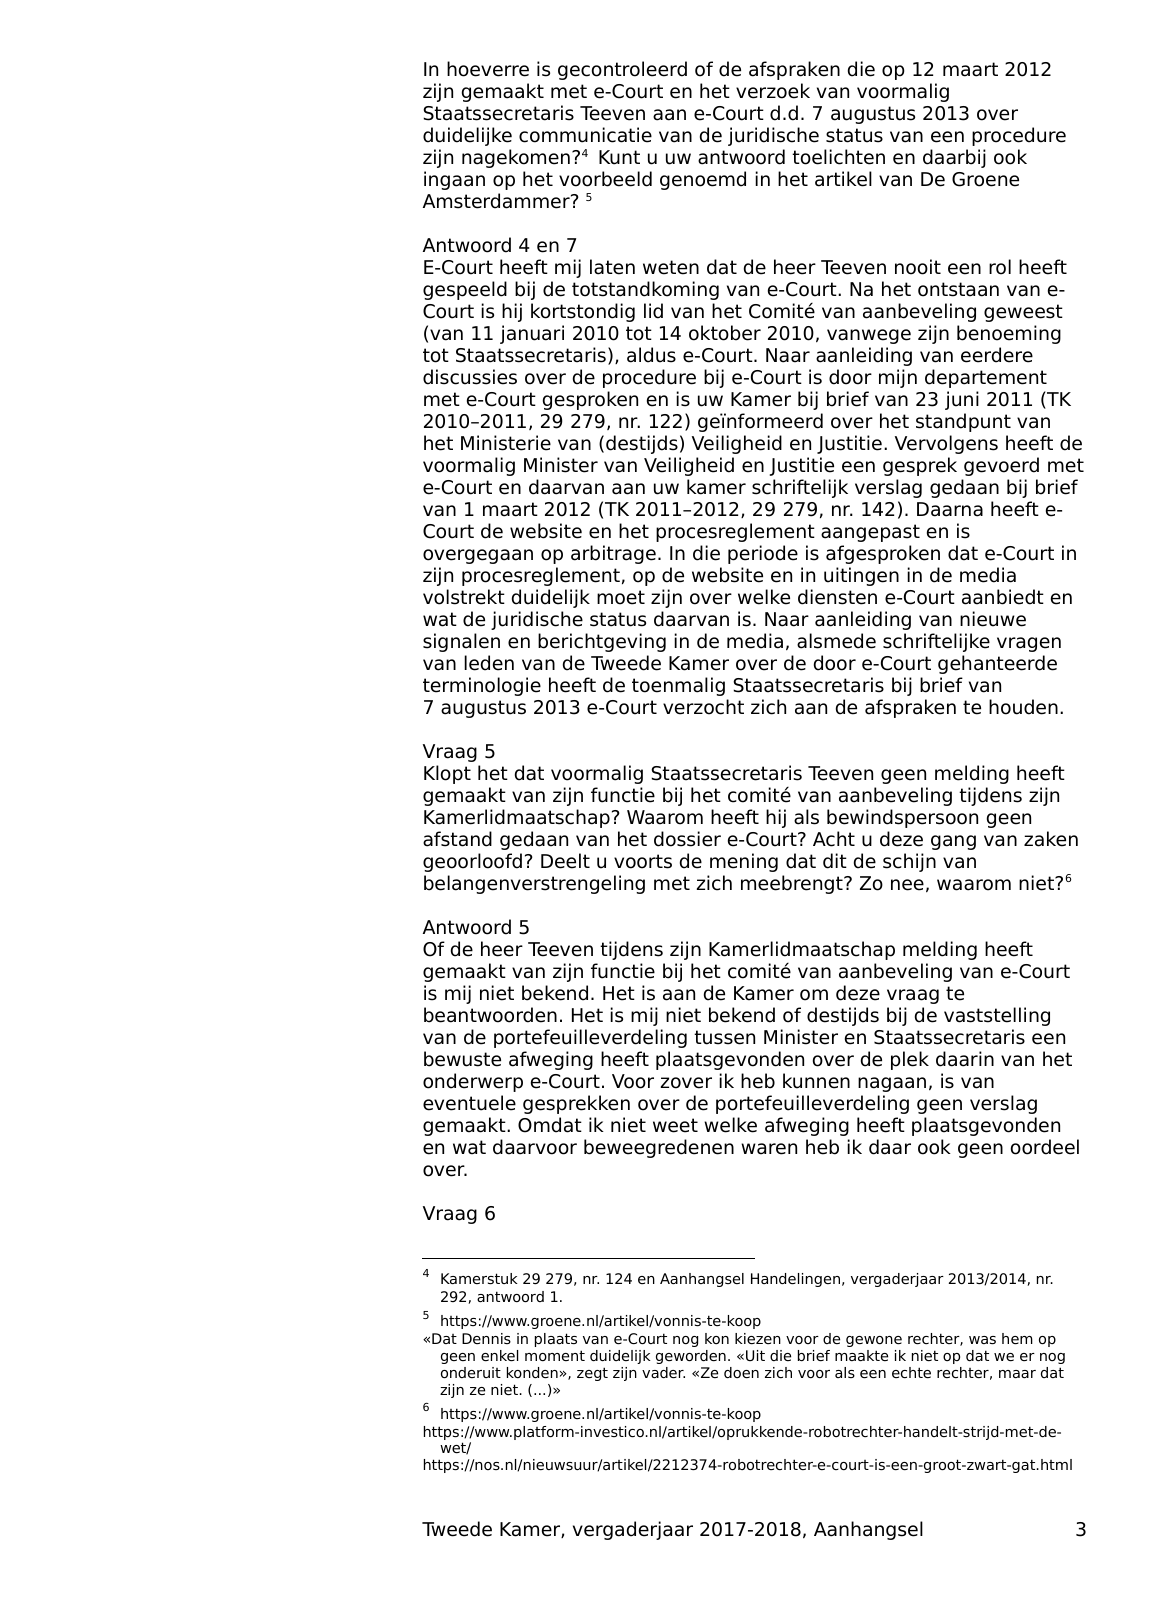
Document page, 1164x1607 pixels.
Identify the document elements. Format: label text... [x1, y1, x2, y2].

text https://www.groene.nl/artikel/vonnis-te-koop [422, 1309, 1087, 1331]
text Vraag 6 [422, 1203, 1087, 1225]
text Klopt het dat voormalig Staatssecretaris Teeven geen melding heeft gemaakt van zijn functie bij het comité van aanbeveling tijdens zijn Kamerlidmaatschap? Waarom heeft hij als bewindspersoon geen afstand gedaan van het dossier e-Court? Acht u deze gang van zaken geoorloofd? Deelt u voorts de mening dat dit de schijn van belangenverstrengeling met zich meebrengt? Zo nee, waarom niet? [422, 763, 1087, 895]
text https://www.groene.nl/artikel/vonnis-te-koop [422, 1402, 1087, 1424]
text Vraag 5 [422, 741, 1087, 763]
text In hoeverre is gecontroleerd of de afspraken die op 12 maart 2012 zijn gemaakt met e-Court en het verzoek van voormalig Staatssecretaris Teeven aan e-Court d.d. 7 augustus 2013 over duidelijke communicatie van de juridische status van een procedure zijn nagekomen? Kunt u uw antwoord toelichten en daarbij ook ingaan op het voorbeeld genoemd in het artikel van De Groene Amsterdammer? [422, 59, 1087, 213]
text Antwoord 4 en 7 [422, 235, 1087, 257]
text E-Court heeft mij laten weten dat de heer Teeven nooit een rol heeft gespeeld bij de totstandkoming van e-Court. Na het ontstaan van e-Court is hij kortstondig lid van het Comité van aanbeveling geweest (van 11 januari 2010 tot 14 oktober 2010, vanwege zijn benoeming tot Staatssecretaris), aldus e-Court. Naar aanleiding van eerdere discussies over de procedure bij e-Court is door mijn departement met e-Court gesproken en is uw Kamer bij brief van 23 juni 2011 (TK 2010–2011, 29 279, nr. 122) geïnformeerd over het standpunt van het Ministerie van (destijds) Veiligheid en Justitie. Vervolgens heeft de voormalig Minister van Veiligheid en Justitie een gesprek gevoerd met e-Court en daarvan aan uw kamer schriftelijk verslag gedaan bij brief van 1 maart 2012 (TK 2011–2012, 29 279, nr. 142). Daarna heeft e-Court de website en het procesreglement aangepast en is overgegaan op arbitrage. In die periode is afgesproken dat e-Court in zijn procesreglement, op de website en in uitingen in de media volstrekt duidelijk moet zijn over welke diensten e-Court aanbiedt en wat de juridische status daarvan is. Naar aanleiding van nieuwe signalen en berichtgeving in de media, alsmede schriftelijke vragen van leden van de Tweede Kamer over de door e-Court gehanteerde terminologie heeft de toenmalig Staatssecretaris bij brief van 7 augustus 2013 e-Court verzocht zich aan de afspraken te houden. [422, 257, 1087, 719]
text Kamerstuk 29 279, nr. 124 en Aanhangsel Handelingen, vergaderjaar 2013/2014, nr. 292, antwoord 1. [422, 1267, 1087, 1306]
text «Dat Dennis in plaats van e-Court nog kon kiezen voor de gewone rechter, was hem op geen enkel moment duidelijk geworden. «Uit die brief maakte ik niet op dat we er nog onderuit konden», zegt zijn vader. «Ze doen zich voor als een echte rechter, maar dat zijn ze niet. (...)» [422, 1331, 1087, 1399]
text Of de heer Teeven tijdens zijn Kamerlidmaatschap melding heeft gemaakt van zijn functie bij het comité van aanbeveling van e-Court is mij niet bekend. Het is aan de Kamer om deze vraag te beantwoorden. Het is mij niet bekend of destijds bij de vaststelling van de portefeuilleverdeling tussen Minister en Staatssecretaris een bewuste afweging heeft plaatsgevonden over de plek daarin van het onderwerp e-Court. Voor zover ik heb kunnen nagaan, is van eventuele gesprekken over de portefeuilleverdeling geen verslag gemaakt. Omdat ik niet weet welke afweging heeft plaatsgevonden en wat daarvoor beweegredenen waren heb ik daar ook geen oordeel over. [422, 939, 1087, 1181]
text https://www.platform-investico.nl/artikel/oprukkende-robotrechter-handelt-strijd-met-de-wet/ [422, 1424, 1087, 1457]
text https://nos.nl/nieuwsuur/artikel/2212374-robotrechter-e-court-is-een-groot-zwart-gat.html [422, 1457, 1087, 1474]
text Antwoord 5 [422, 917, 1087, 939]
